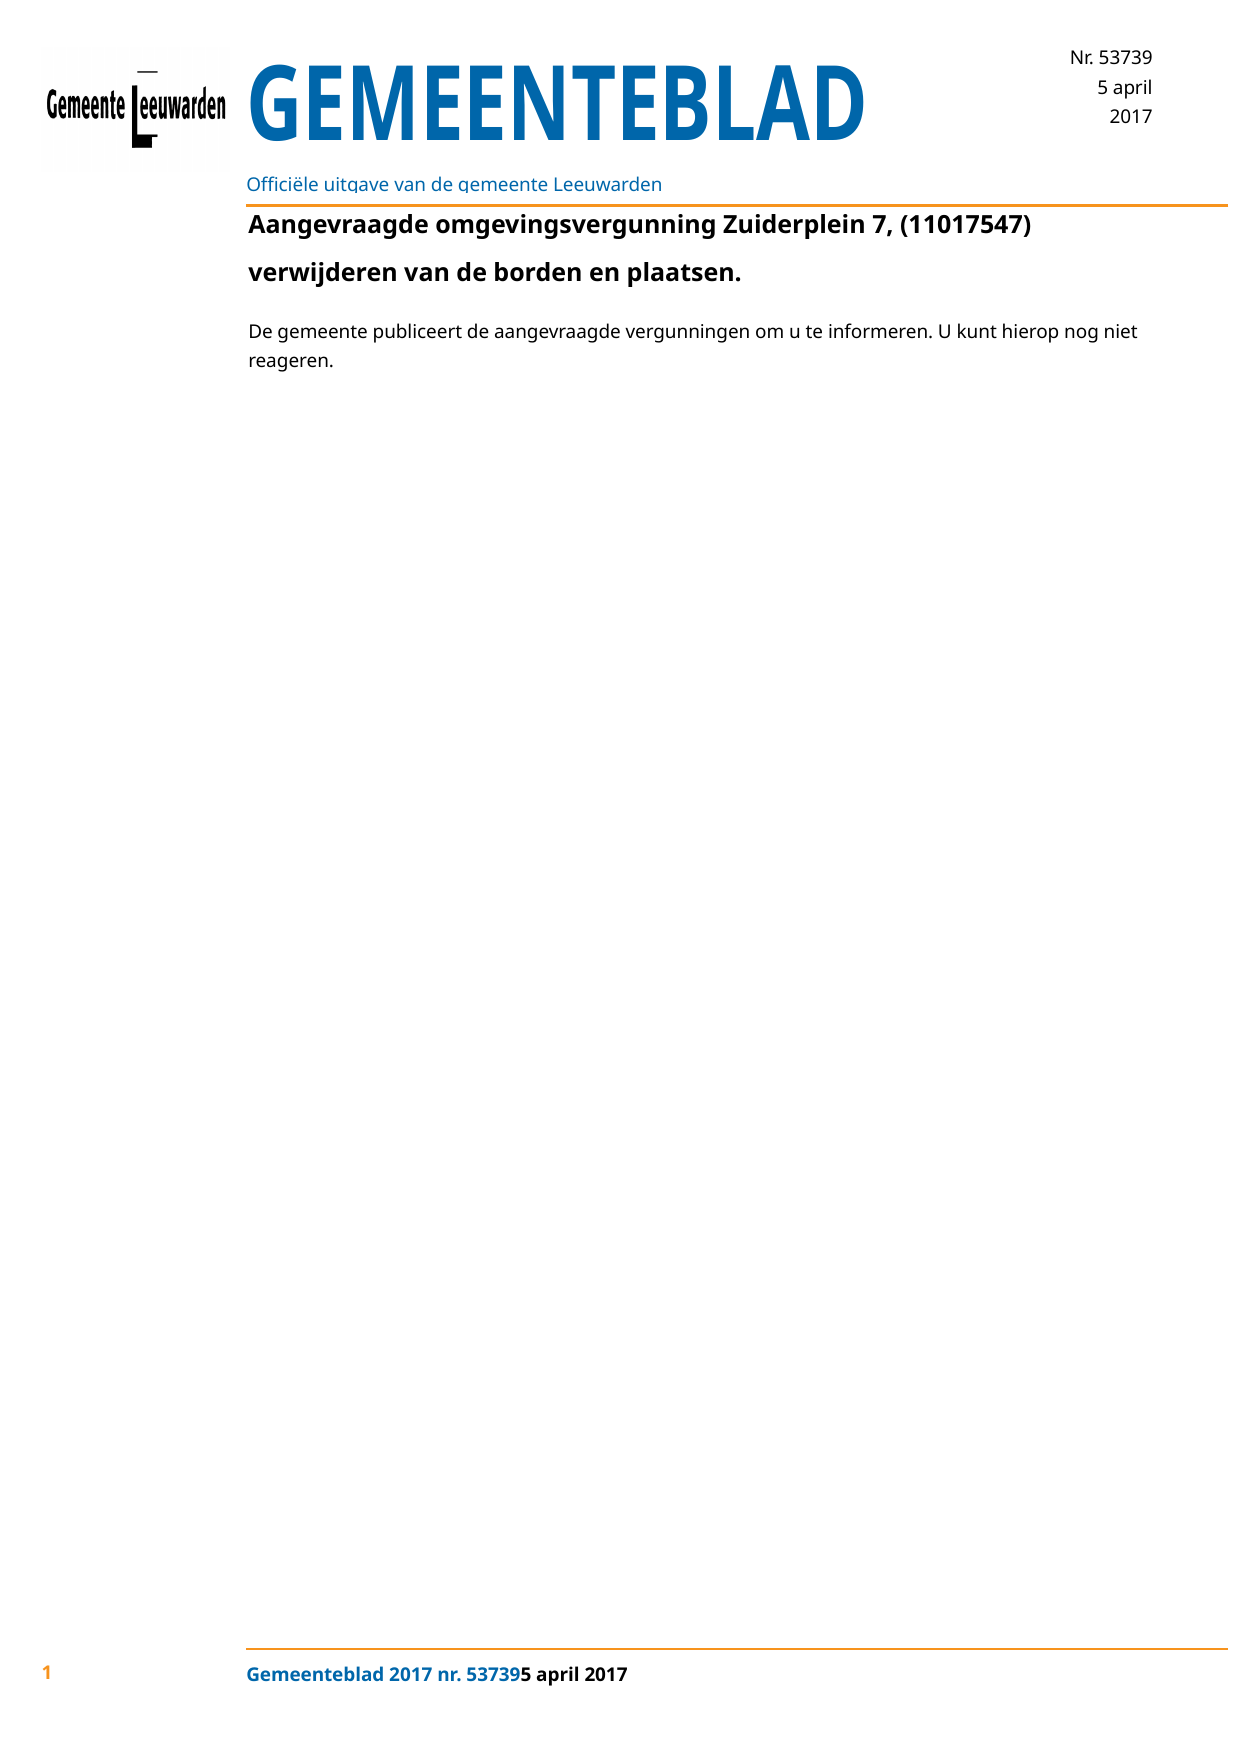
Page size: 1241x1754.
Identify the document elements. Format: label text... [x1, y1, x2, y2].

text De gemeente publiceert de aangevraagde vergunningen om u te informeren. U kunt hierop nog niet reageren. [248, 318, 1152, 373]
text Aangevraagde omgevingsvergunning Zuiderplein 7, (11017547) verwijderen van de borden en plaatsen. [248, 207, 1152, 288]
picture [41, 47, 231, 172]
